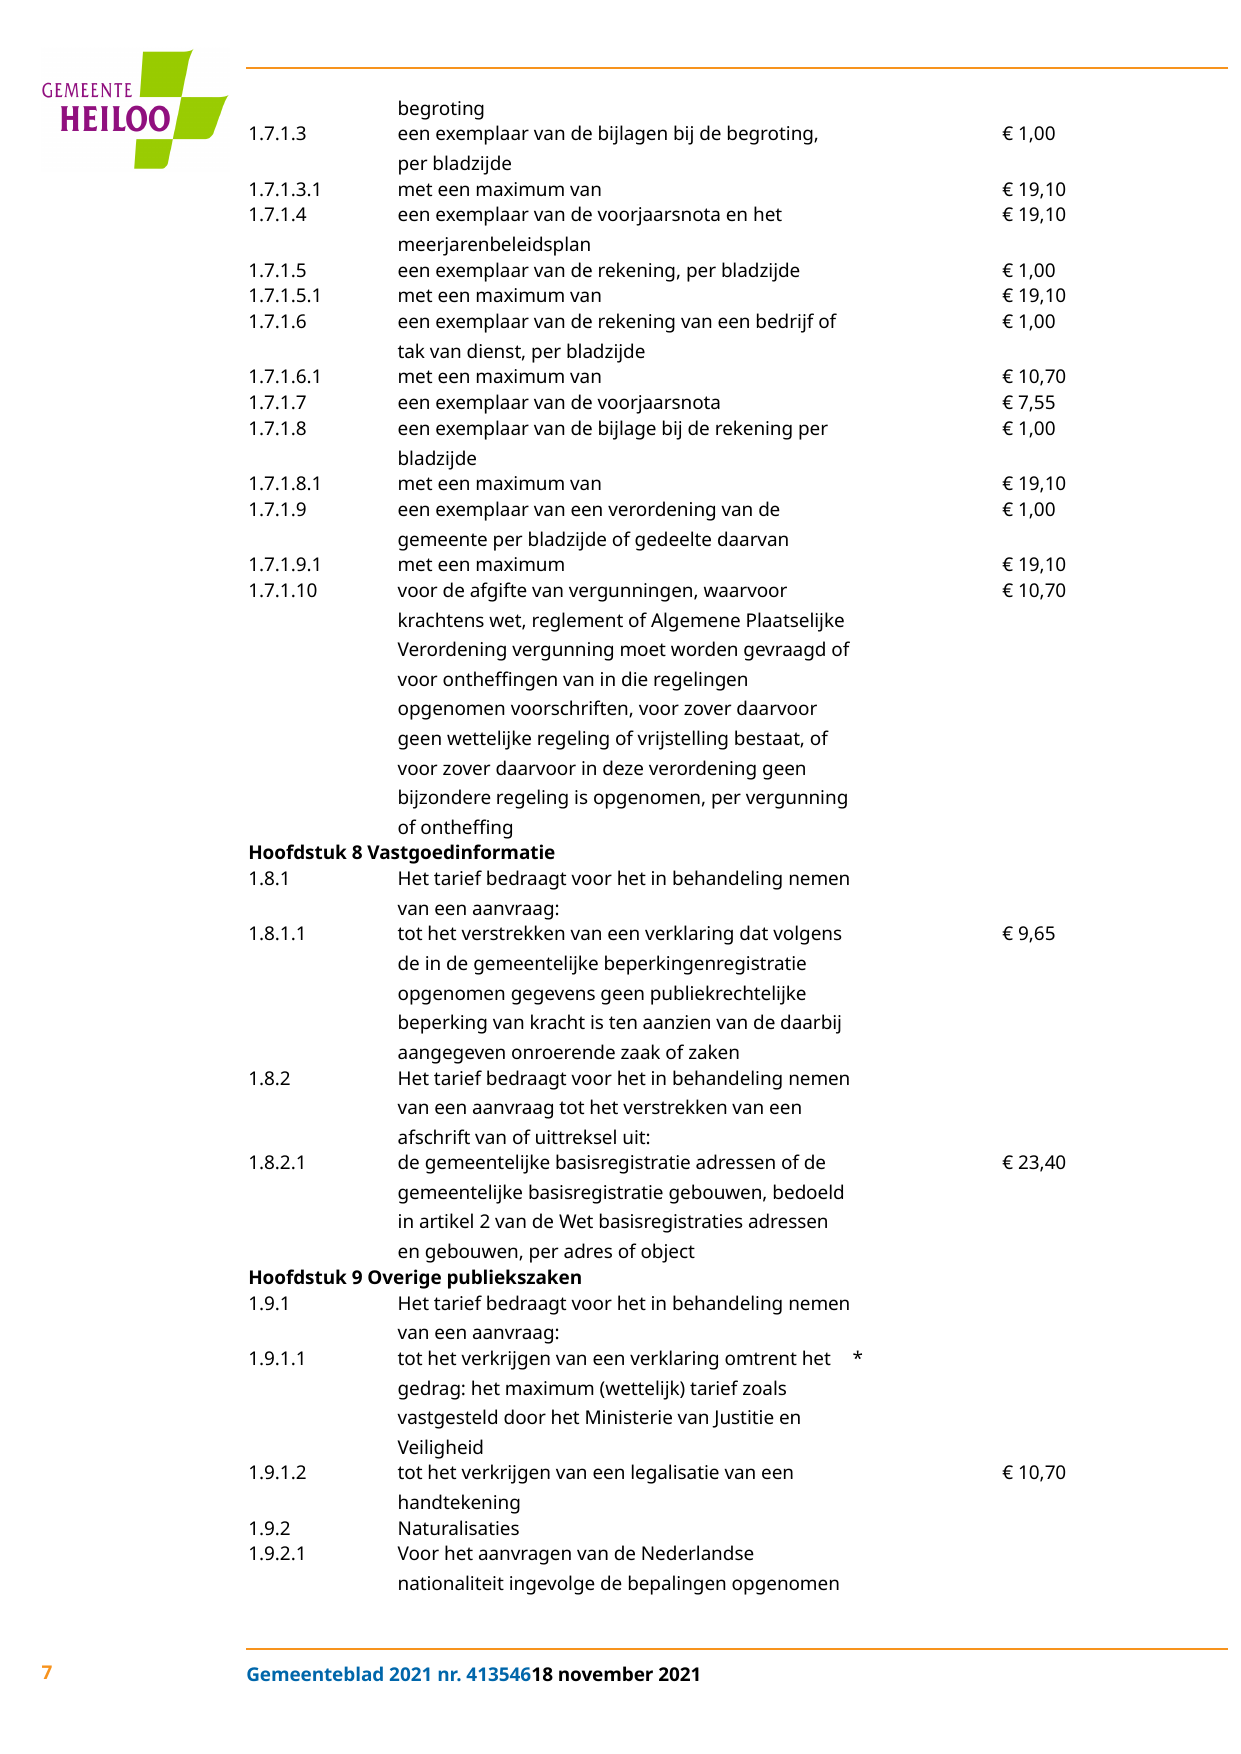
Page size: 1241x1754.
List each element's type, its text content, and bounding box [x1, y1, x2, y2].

table_cell 1.7.1.10 [248, 577, 397, 839]
table_cell [853, 283, 1002, 308]
table_cell met een maximum van [398, 283, 852, 308]
table_cell Naturalisaties [398, 1515, 852, 1541]
table_cell een exemplaar van de voorjaarsnota [398, 389, 852, 415]
table_cell [1002, 1541, 1152, 1596]
table_cell 1.8.1 [248, 865, 397, 921]
table_cell 1.7.1.6.1 [248, 364, 397, 389]
table_cell [853, 1460, 1002, 1515]
table_cell 1.7.1.6 [248, 308, 397, 364]
table_cell [853, 176, 1002, 202]
table_cell 1.7.1.9.1 [248, 551, 397, 577]
table_cell [853, 1290, 1002, 1345]
table_cell 1.9.1.1 [248, 1345, 397, 1459]
table_cell tot het verkrijgen van een verklaring omtrent het gedrag: het maximum (wettelijk) tarief zoals vastgesteld door het Ministerie van Justitie en Veiligheid [398, 1345, 852, 1459]
table_cell € 1,00 [1002, 415, 1152, 470]
table_cell € 19,10 [1002, 283, 1152, 308]
table_cell met een maximum van [398, 364, 852, 389]
table_cell [853, 865, 1002, 921]
table_cell [248, 95, 397, 121]
table_cell een exemplaar van de bijlage bij de rekening per bladzijde [398, 415, 852, 470]
table_cell voor de afgifte van vergunningen, waarvoor krachtens wet, reglement of Algemene Plaatselijke Verordening vergunning moet worden gevraagd of voor ontheffingen van in die regelingen opgenomen voorschriften, voor zover daarvoor geen wettelijke regeling of vrijstelling bestaat, of voor zover daarvoor in deze verordening geen bijzondere regeling is opgenomen, per vergunning of ontheffing [398, 577, 852, 839]
table_cell [853, 364, 1002, 389]
table_cell [853, 389, 1002, 415]
table_cell Het tarief bedraagt voor het in behandeling nemen van een aanvraag tot het verstrekken van een afschrift van of uittreksel uit: [398, 1065, 852, 1149]
table_cell 1.7.1.4 [248, 202, 397, 257]
table_cell [853, 1065, 1002, 1149]
table_cell [1002, 1290, 1152, 1345]
table_cell [1002, 1515, 1152, 1541]
table_cell 1.8.2.1 [248, 1150, 397, 1264]
table_cell € 10,70 [1002, 577, 1152, 839]
table_cell [1002, 1264, 1152, 1290]
table_cell [1002, 1065, 1152, 1149]
table_cell een exemplaar van een verordening van de gemeente per bladzijde of gedeelte daarvan [398, 496, 852, 551]
table_cell € 9,65 [1002, 921, 1152, 1065]
table_cell € 7,55 [1002, 389, 1152, 415]
table_cell Hoofdstuk 9 Overige publiekszaken [248, 1264, 852, 1290]
table_cell [853, 1150, 1002, 1264]
table_cell 1.7.1.3 [248, 121, 397, 176]
table_cell € 19,10 [1002, 470, 1152, 496]
table_cell 1.8.1.1 [248, 921, 397, 1065]
table_cell een exemplaar van de bijlagen bij de begroting, per bladzijde [398, 121, 852, 176]
table_cell tot het verstrekken van een verklaring dat volgens de in de gemeentelijke beperkingenregistratie opgenomen gegevens geen publiekrechtelijke beperking van kracht is ten aanzien van de daarbij aangegeven onroerende zaak of zaken [398, 921, 852, 1065]
table_cell 1.7.1.7 [248, 389, 397, 415]
table_cell 1.7.1.3.1 [248, 176, 397, 202]
table_cell € 1,00 [1002, 257, 1152, 283]
picture [41, 47, 231, 172]
table_cell [853, 202, 1002, 257]
table_cell begroting [398, 95, 852, 121]
table_cell [853, 577, 1002, 839]
table_cell € 10,70 [1002, 364, 1152, 389]
table_cell € 19,10 [1002, 551, 1152, 577]
table_cell een exemplaar van de voorjaarsnota en het meerjarenbeleidsplan [398, 202, 852, 257]
table_cell Hoofdstuk 8 Vastgoedinformatie [248, 840, 852, 865]
table_cell [853, 470, 1002, 496]
table_cell [853, 1515, 1002, 1541]
table_cell € 23,40 [1002, 1150, 1152, 1264]
table_cell [1002, 95, 1152, 121]
table_cell [853, 95, 1002, 121]
table_cell [853, 257, 1002, 283]
table_cell [853, 551, 1002, 577]
table_cell 1.7.1.5 [248, 257, 397, 283]
table_cell Het tarief bedraagt voor het in behandeling nemen van een aanvraag: [398, 865, 852, 921]
table_cell € 10,70 [1002, 1460, 1152, 1515]
table_cell tot het verkrijgen van een legalisatie van een handtekening [398, 1460, 852, 1515]
table_cell 1.7.1.5.1 [248, 283, 397, 308]
table_cell [853, 1541, 1002, 1596]
table_cell met een maximum van [398, 176, 852, 202]
table_cell [1002, 840, 1152, 865]
table_cell [853, 921, 1002, 1065]
table_cell € 1,00 [1002, 308, 1152, 364]
table_cell met een maximum [398, 551, 852, 577]
table_cell [853, 121, 1002, 176]
table_cell € 19,10 [1002, 202, 1152, 257]
table_cell [853, 308, 1002, 364]
table_cell 1.9.1.2 [248, 1460, 397, 1515]
table_cell € 1,00 [1002, 121, 1152, 176]
table_cell 1.7.1.8 [248, 415, 397, 470]
table_cell € 19,10 [1002, 176, 1152, 202]
table_cell [853, 415, 1002, 470]
table_cell * [853, 1345, 1002, 1459]
table_cell met een maximum van [398, 470, 852, 496]
table_cell 1.8.2 [248, 1065, 397, 1149]
table_cell [1002, 1345, 1152, 1459]
table_cell 1.9.2.1 [248, 1541, 397, 1596]
table_cell [853, 1264, 1002, 1290]
table_cell 1.9.1 [248, 1290, 397, 1345]
table_cell Het tarief bedraagt voor het in behandeling nemen van een aanvraag: [398, 1290, 852, 1345]
table_cell Voor het aanvragen van de Nederlandse nationaliteit ingevolge de bepalingen opgenomen [398, 1541, 852, 1596]
table_cell [1002, 865, 1152, 921]
table_cell de gemeentelijke basisregistratie adressen of de gemeentelijke basisregistratie gebouwen, bedoeld in artikel 2 van de Wet basisregistraties adressen en gebouwen, per adres of object [398, 1150, 852, 1264]
table_cell een exemplaar van de rekening van een bedrijf of tak van dienst, per bladzijde [398, 308, 852, 364]
table_cell [853, 496, 1002, 551]
table_cell € 1,00 [1002, 496, 1152, 551]
table_cell een exemplaar van de rekening, per bladzijde [398, 257, 852, 283]
table_cell 1.9.2 [248, 1515, 397, 1541]
table_cell [853, 840, 1002, 865]
table_cell 1.7.1.9 [248, 496, 397, 551]
table_cell 1.7.1.8.1 [248, 470, 397, 496]
